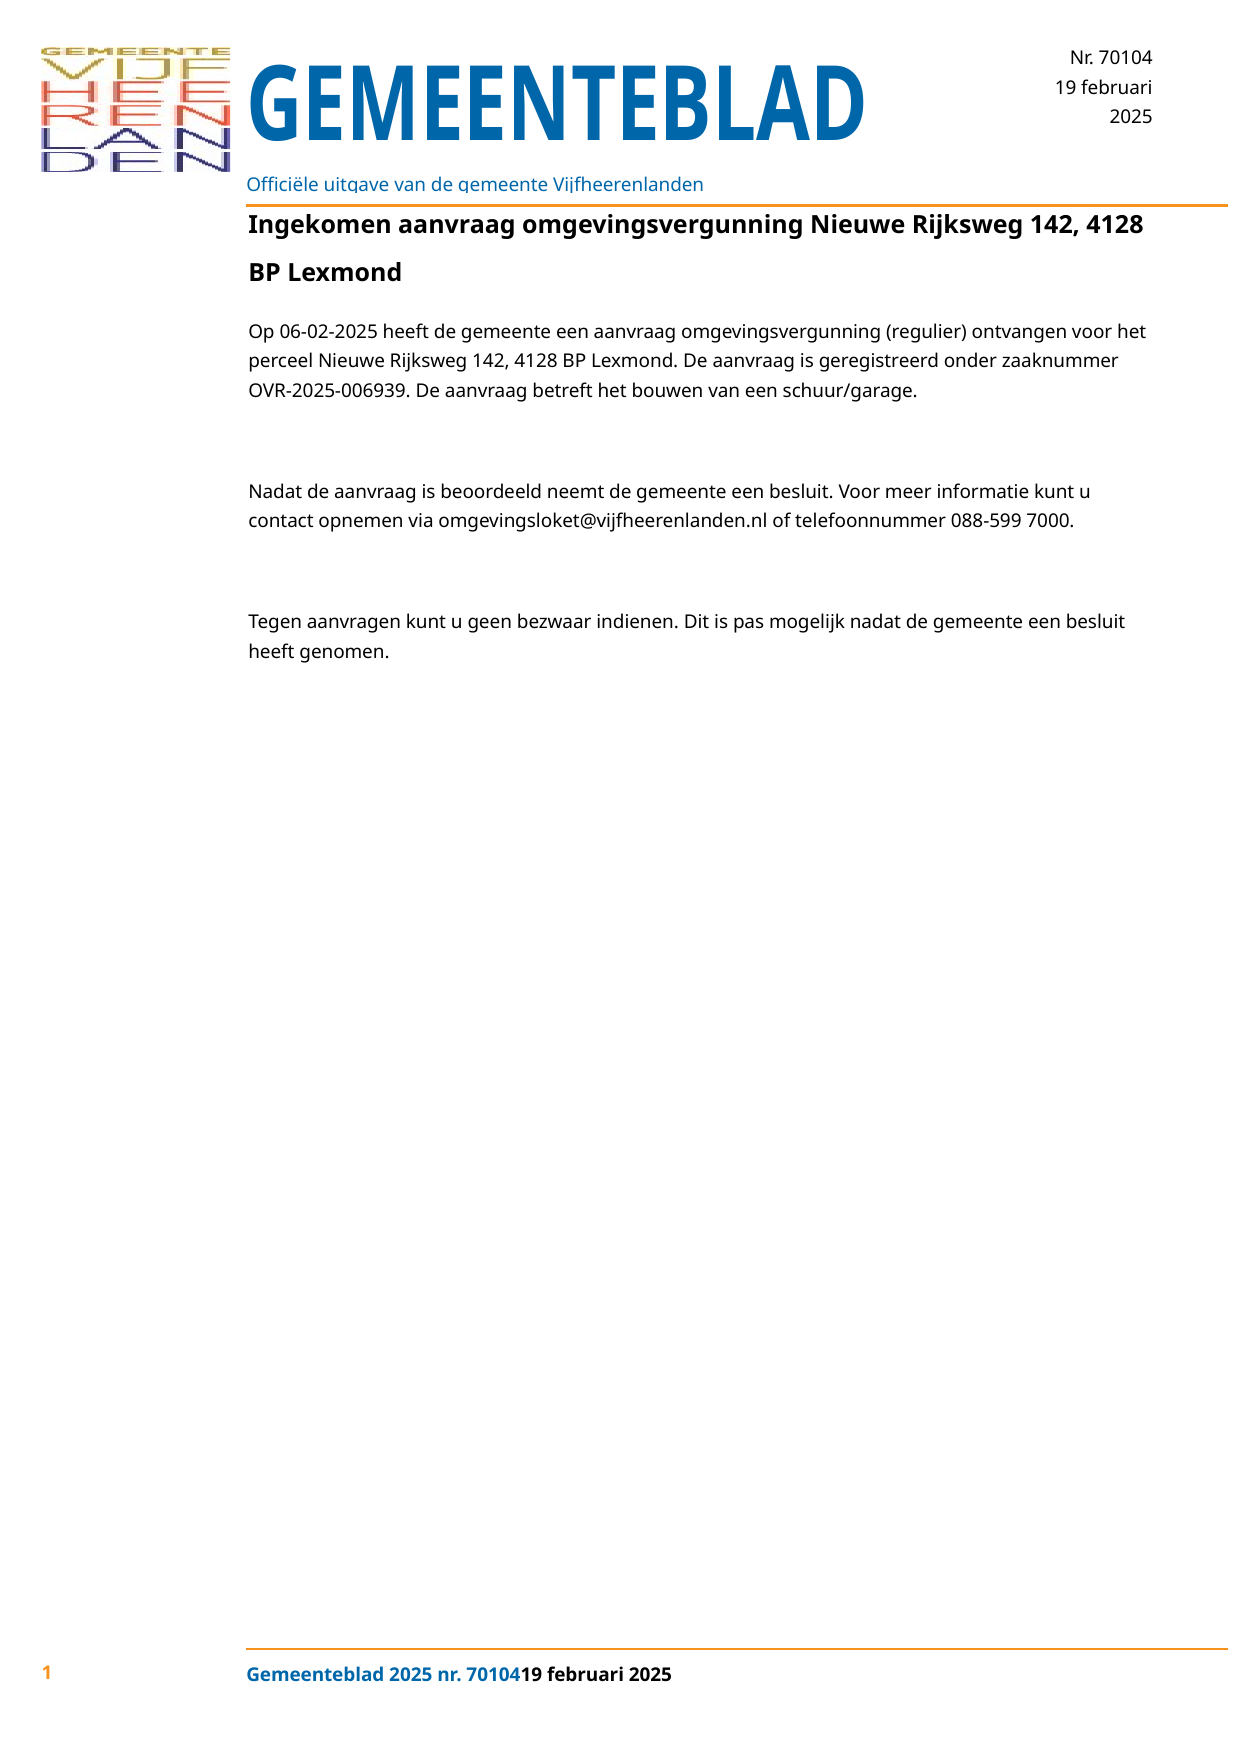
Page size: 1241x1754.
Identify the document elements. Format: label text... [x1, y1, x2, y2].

text Tegen aanvragen kunt u geen bezwaar indienen. Dit is pas mogelijk nadat de gemeente een besluit heeft genomen. [248, 608, 1152, 664]
text Nadat de aanvraag is beoordeeld neemt de gemeente een besluit. Voor meer informatie kunt u contact opnemen via omgevingsloket@vijfheerenlanden.nl of telefoonnummer 088-599 7000. [248, 478, 1152, 533]
text Op 06-02-2025 heeft de gemeente een aanvraag omgevingsvergunning (regulier) ontvangen voor het perceel Nieuwe Rijksweg 142, 4128 BP Lexmond. De aanvraag is geregistreerd onder zaaknummer OVR-2025-006939. De aanvraag betreft het bouwen van een schuur/garage. [248, 318, 1152, 403]
text Ingekomen aanvraag omgevingsvergunning Nieuwe Rijksweg 142, 4128 BP Lexmond [248, 207, 1152, 288]
picture [41, 47, 231, 172]
